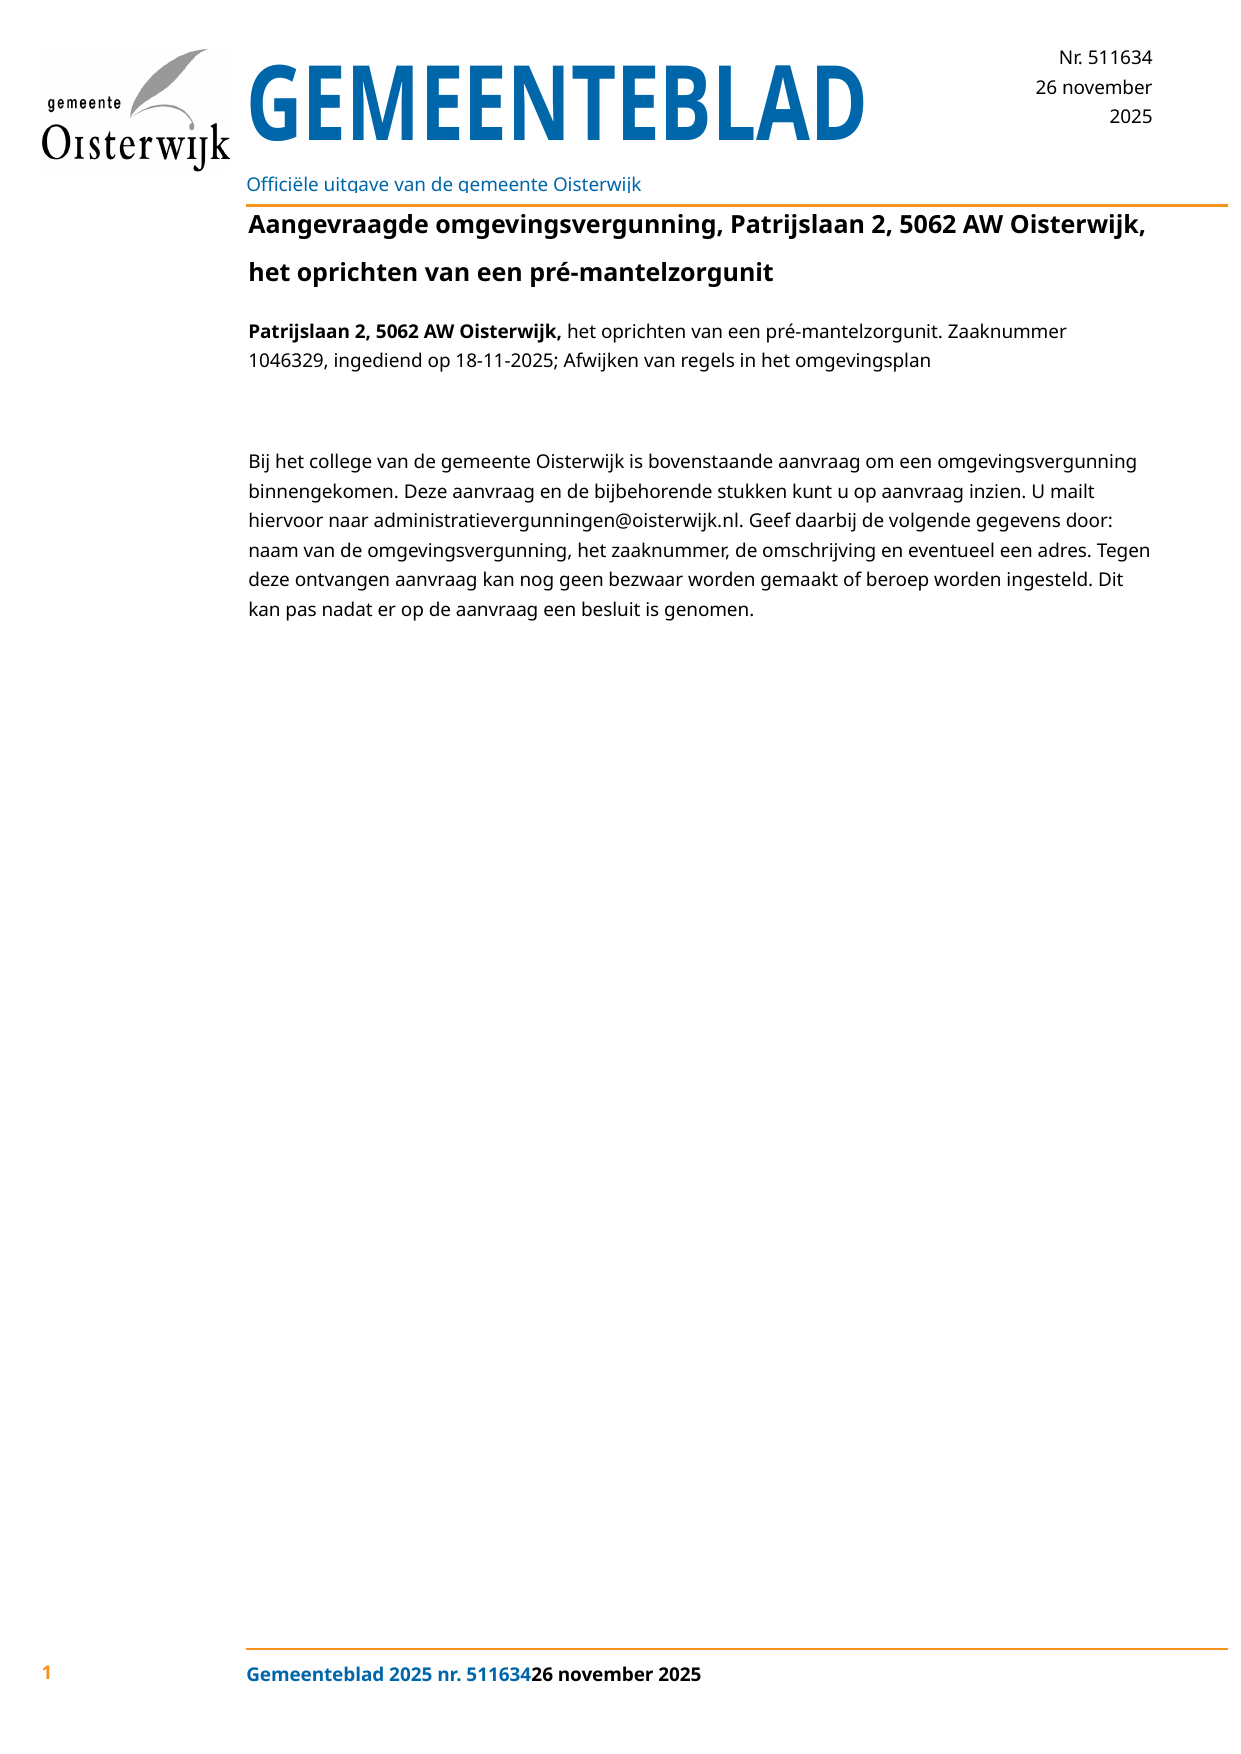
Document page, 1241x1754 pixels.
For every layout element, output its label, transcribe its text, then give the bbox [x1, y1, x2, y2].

text Bij het college van de gemeente Oisterwijk is bovenstaande aanvraag om een omgevingsvergunning binnengekomen. Deze aanvraag en de bijbehorende stukken kunt u op aanvraag inzien. U mailt hiervoor naar administratievergunningen@oisterwijk.nl. Geef daarbij de volgende gegevens door: naam van de omgevingsvergunning, het zaaknummer, de omschrijving en eventueel een adres. Tegen deze ontvangen aanvraag kan nog geen bezwaar worden gemaakt of beroep worden ingesteld. Dit kan pas nadat er op de aanvraag een besluit is genomen. [248, 448, 1152, 622]
text Aangevraagde omgevingsvergunning, Patrijslaan 2, 5062 AW Oisterwijk, het oprichten van een pré-mantelzorgunit [248, 207, 1152, 288]
text Patrijslaan 2, 5062 AW Oisterwijk, het oprichten van een pré-mantelzorgunit. Zaaknummer 1046329, ingediend op 18-11-2025; Afwijken van regels in het omgevingsplan [248, 318, 1152, 373]
picture [41, 47, 231, 172]
